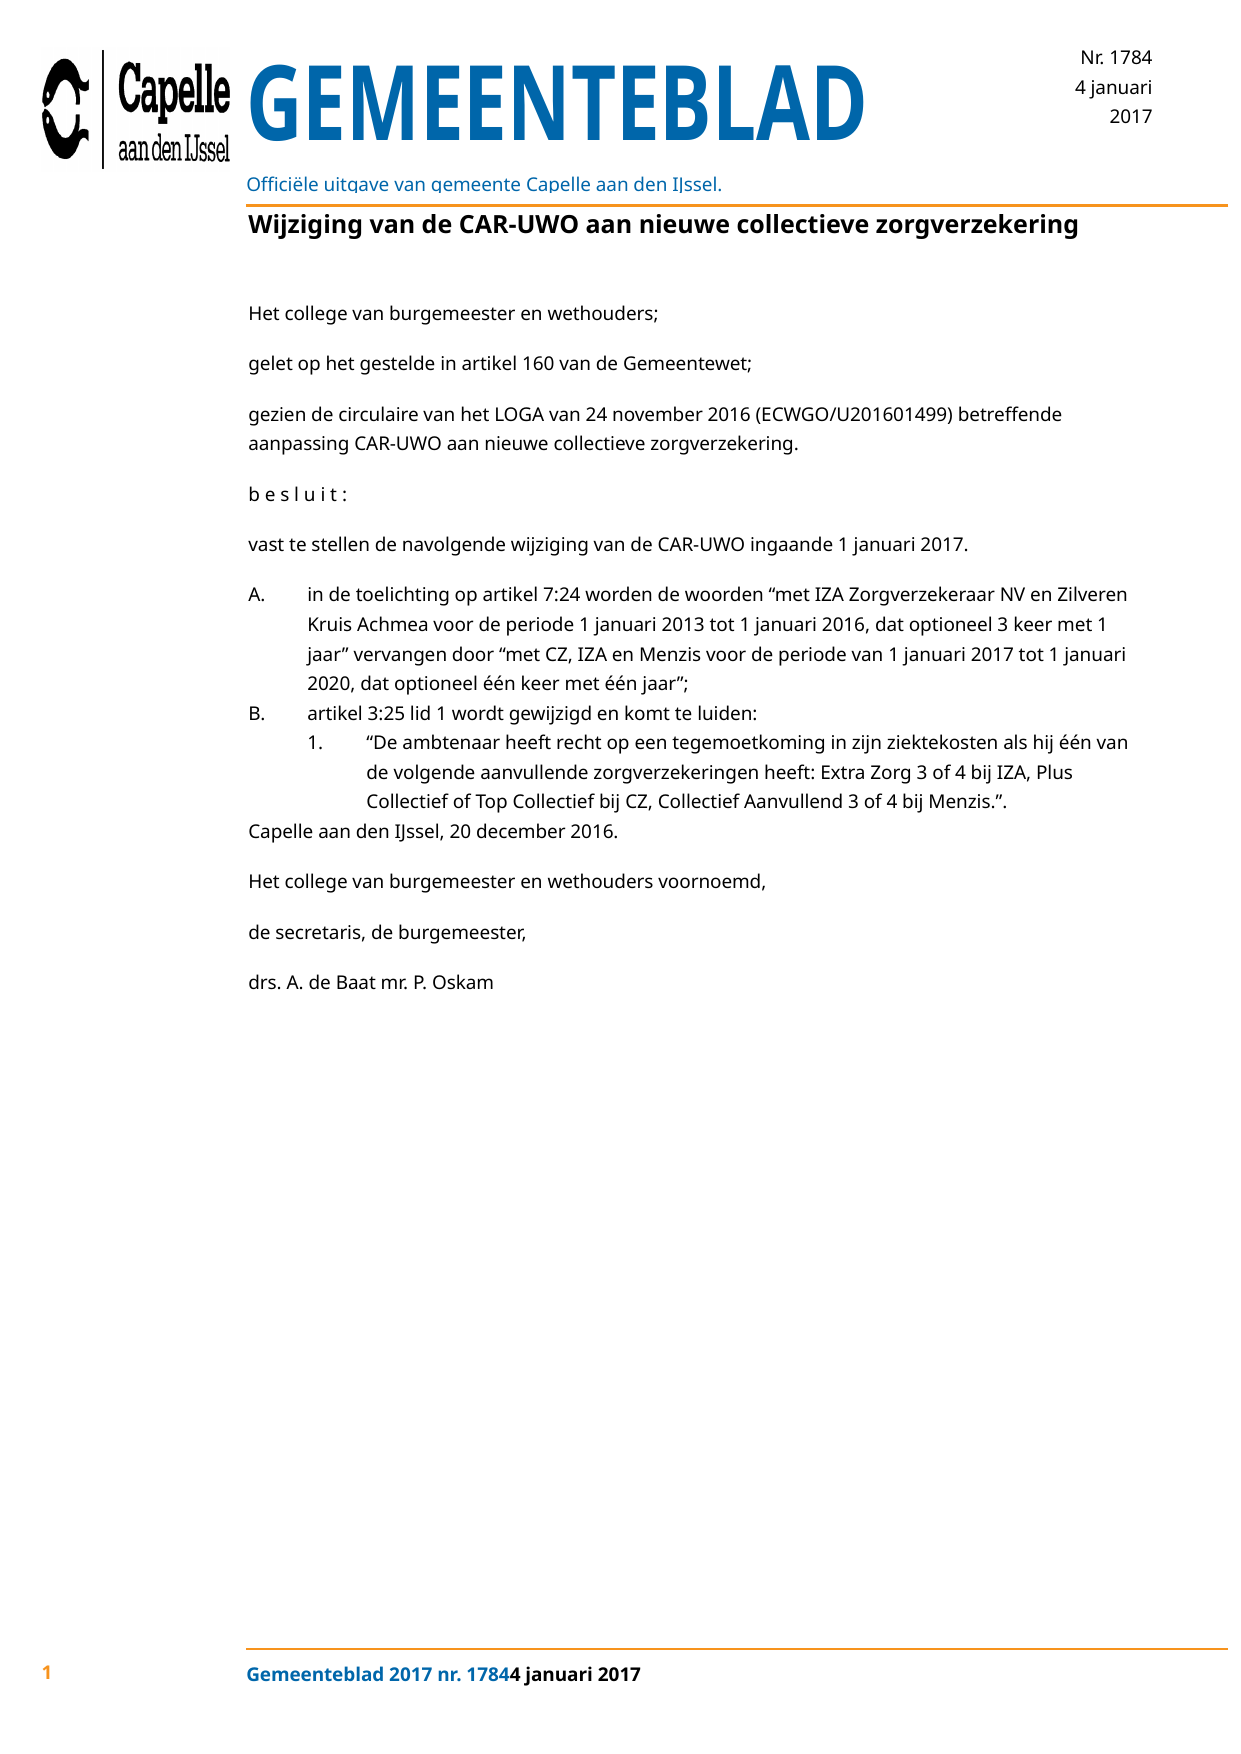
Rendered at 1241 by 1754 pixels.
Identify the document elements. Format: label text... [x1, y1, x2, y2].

text Capelle aan den IJssel, 20 december 2016. [248, 818, 1152, 844]
list in de toelichting op artikel 7:24 worden de woorden “met IZA Zorgverzekeraar NV en Zilveren Kruis Achmea voor de periode 1 januari 2013 tot 1 januari 2016, dat optioneel 3 keer met 1 jaar” vervangen door “met CZ, IZA en Menzis voor de periode van 1 januari 2017 tot 1 januari 2020, dat optioneel één keer met één jaar”; [248, 582, 1152, 696]
text drs. A. de Baat mr. P. Oskam [248, 969, 1152, 995]
text Het college van burgemeester en wethouders voornoemd, [248, 869, 1152, 894]
text Wijziging van de CAR-UWO aan nieuwe collectieve zorgverzekering [248, 207, 1152, 241]
text Het college van burgemeester en wethouders; [248, 300, 1152, 326]
text gezien de circulaire van het LOGA van 24 november 2016 (ECWGO/U201601499) betreffende aanpassing CAR-UWO aan nieuwe collectieve zorgverzekering. [248, 401, 1152, 456]
list “De ambtenaar heeft recht op een tegemoetkoming in zijn ziektekosten als hij één van de volgende aanvullende zorgverzekeringen heeft: Extra Zorg 3 of 4 bij IZA, Plus Collectief of Top Collectief bij CZ, Collectief Aanvullend 3 of 4 bij Menzis.”. [307, 729, 1152, 814]
list artikel 3:25 lid 1 wordt gewijzigd en komt te luiden: [248, 700, 1152, 726]
text vast te stellen de navolgende wijziging van de CAR-UWO ingaande 1 januari 2017. [248, 531, 1152, 557]
picture [41, 47, 231, 172]
text gelet op het gestelde in artikel 160 van de Gemeentewet; [248, 350, 1152, 376]
text de secretaris, de burgemeester, [248, 919, 1152, 945]
text b e s l u i t : [248, 481, 1152, 506]
